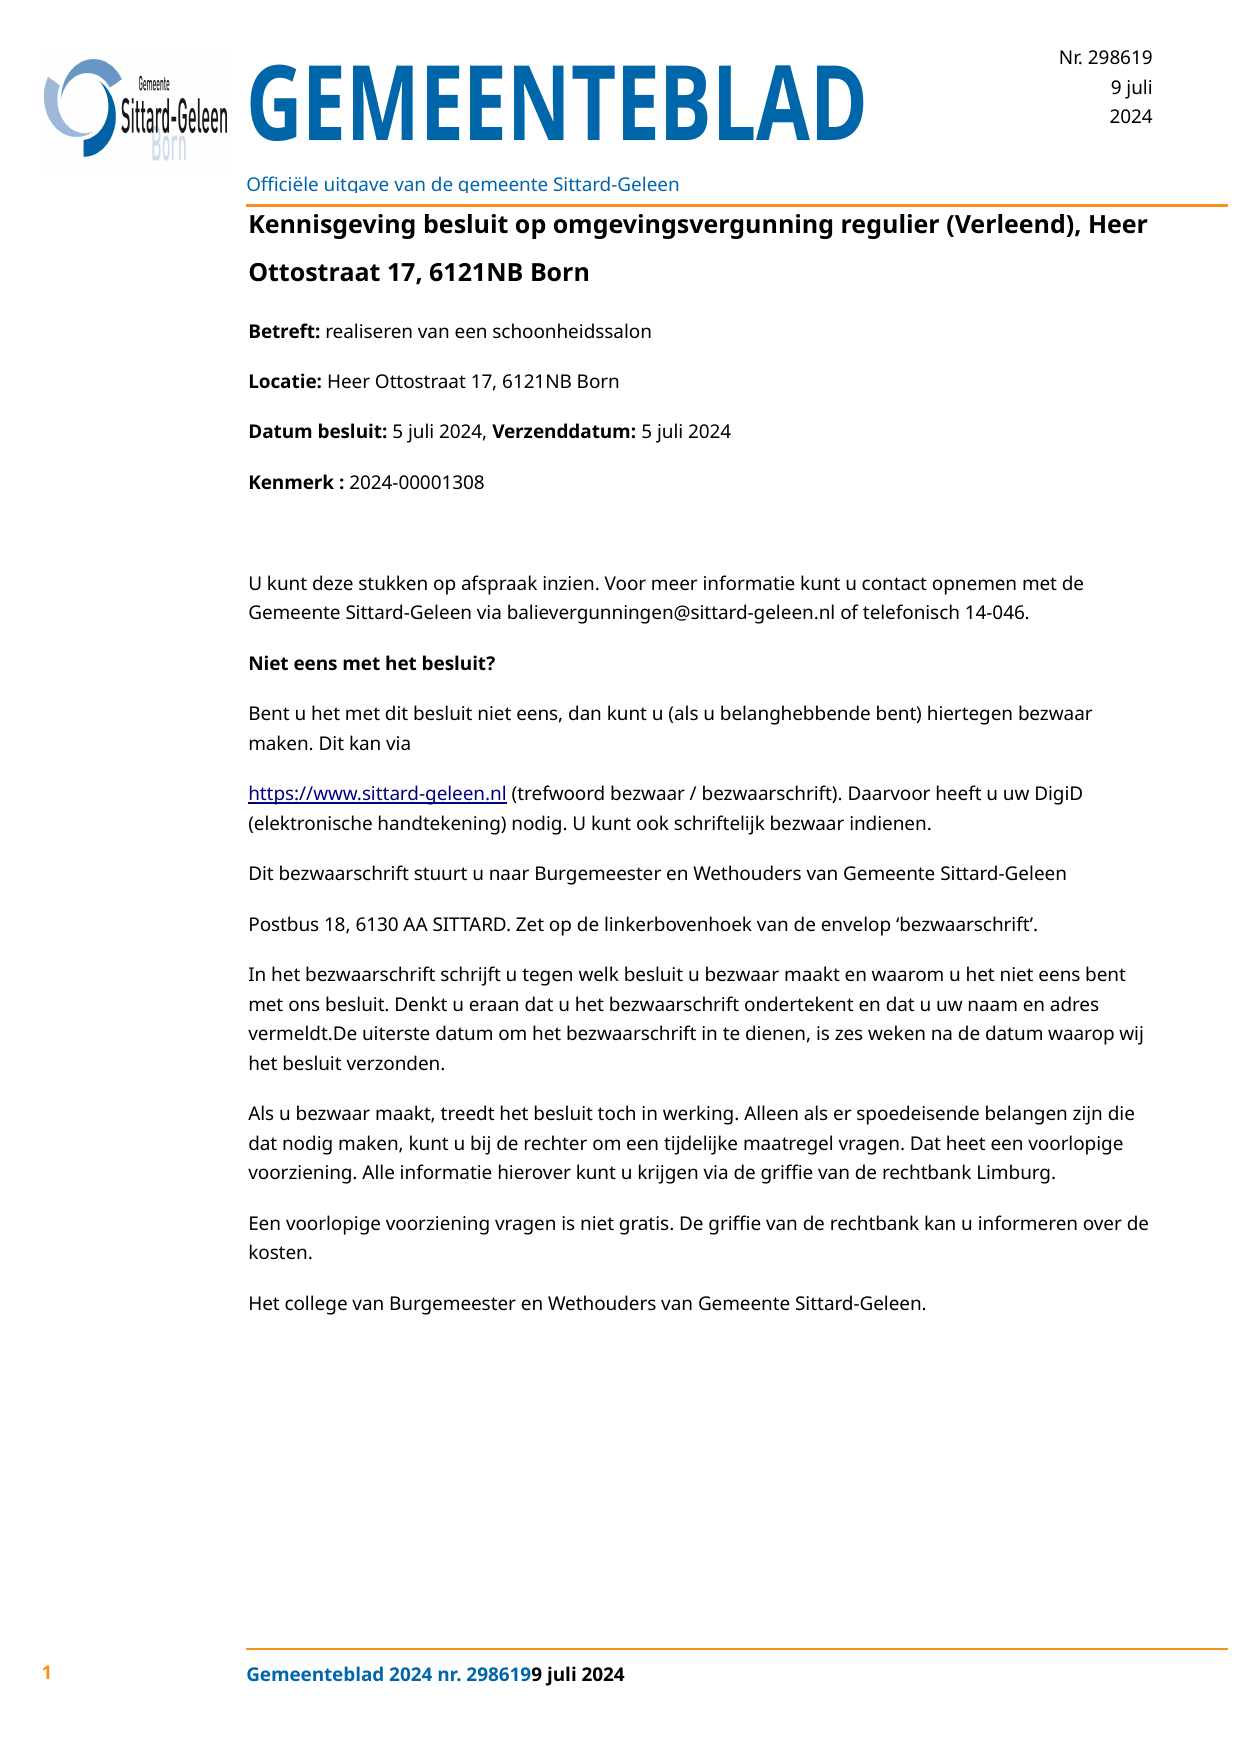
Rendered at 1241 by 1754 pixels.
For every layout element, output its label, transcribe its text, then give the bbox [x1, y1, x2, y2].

text Niet eens met het besluit? [248, 650, 1152, 676]
text Datum besluit: 5 juli 2024, Verzenddatum: 5 juli 2024 [248, 419, 1152, 444]
text Het college van Burgemeester en Wethouders van Gemeente Sittard-Geleen. [248, 1290, 1152, 1316]
text Postbus 18, 6130 AA SITTARD. Zet op de linkerbovenhoek van de envelop ‘bezwaarschrift’. [248, 911, 1152, 937]
text Een voorlopige voorziening vragen is niet gratis. De griffie van de rechtbank kan u informeren over de kosten. [248, 1210, 1152, 1265]
text In het bezwaarschrift schrijft u tegen welk besluit u bezwaar maakt en waarom u het niet eens bent met ons besluit. Denkt u eraan dat u het bezwaarschrift ondertekent en dat u uw naam en adres vermeldt.De uiterste datum om het bezwaarschrift in te dienen, is zes weken na de datum waarop wij het besluit verzonden. [248, 961, 1152, 1076]
picture [41, 47, 231, 172]
text Locatie: Heer Ottostraat 17, 6121NB Born [248, 368, 1152, 394]
text Bent u het met dit besluit niet eens, dan kunt u (als u belanghebbende bent) hiertegen bezwaar maken. Dit kan via [248, 700, 1152, 756]
text Dit bezwaarschrift stuurt u naar Burgemeester en Wethouders van Gemeente Sittard-Geleen [248, 860, 1152, 886]
text Als u bezwaar maakt, treedt het besluit toch in werking. Alleen als er spoedeisende belangen zijn die dat nodig maken, kunt u bij de rechter om een tijdelijke maatregel vragen. Dat heet een voorlopige voorziening. Alle informatie hierover kunt u krijgen via de griffie van de rechtbank Limburg. [248, 1100, 1152, 1185]
text Kennisgeving besluit op omgevingsvergunning regulier (Verleend), Heer Ottostraat 17, 6121NB Born [248, 207, 1152, 288]
text https://www.sittard-geleen.nl (trefwoord bezwaar / bezwaarschrift). Daarvoor heeft u uw DigiD (elektronische handtekening) nodig. U kunt ook schriftelijk bezwaar indienen. [248, 780, 1152, 836]
text U kunt deze stukken op afspraak inzien. Voor meer informatie kunt u contact opnemen met de Gemeente Sittard-Geleen via balievergunningen@sittard-geleen.nl of telefonisch 14-046. [248, 570, 1152, 625]
text Betreft: realiseren van een schoonheidssalon [248, 318, 1152, 344]
text Kenmerk : 2024-00001308 [248, 469, 1152, 495]
